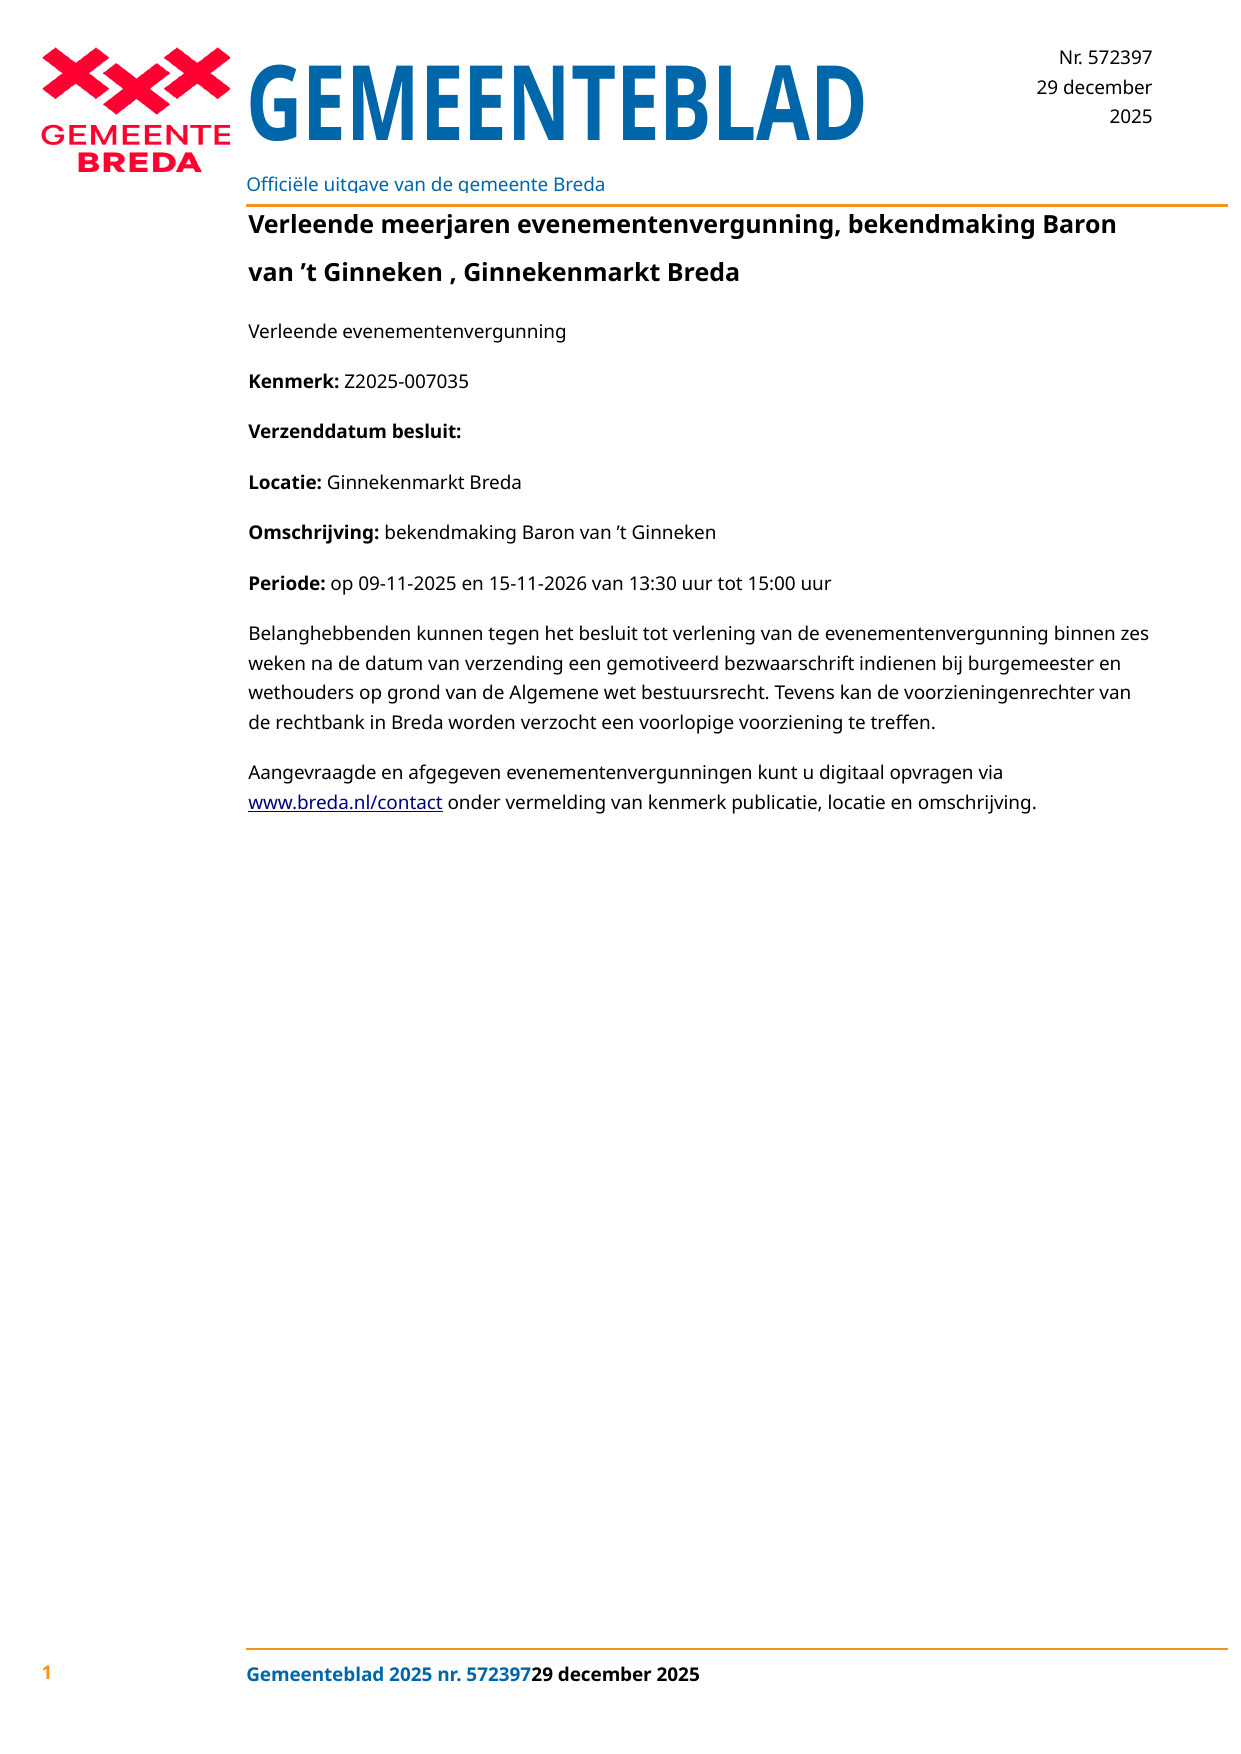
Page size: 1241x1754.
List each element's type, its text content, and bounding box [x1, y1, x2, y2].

picture [41, 47, 231, 172]
text Verleende meerjaren evenementenvergunning, bekendmaking Baron van ’t Ginneken , Ginnekenmarkt Breda [248, 207, 1152, 288]
text Belanghebbenden kunnen tegen het besluit tot verlening van de evenementenvergunning binnen zes weken na de datum van verzending een gemotiveerd bezwaarschrift indienen bij burgemeester en wethouders op grond van de Algemene wet bestuursrecht. Tevens kan de voorzieningenrechter van de rechtbank in Breda worden verzocht een voorlopige voorziening te treffen. [248, 620, 1152, 735]
text Periode: op 09-11-2025 en 15-11-2026 van 13:30 uur tot 15:00 uur [248, 570, 1152, 596]
text Verleende evenementenvergunning [248, 318, 1152, 344]
text Omschrijving: bekendmaking Baron van ’t Ginneken [248, 519, 1152, 545]
text Verzenddatum besluit: [248, 419, 1152, 444]
text Aangevraagde en afgegeven evenementenvergunningen kunt u digitaal opvragen via www.breda.nl/contact onder vermelding van kenmerk publicatie, locatie en omschrijving. [248, 759, 1152, 815]
text Locatie: Ginnekenmarkt Breda [248, 469, 1152, 495]
text Kenmerk: Z2025-007035 [248, 368, 1152, 394]
